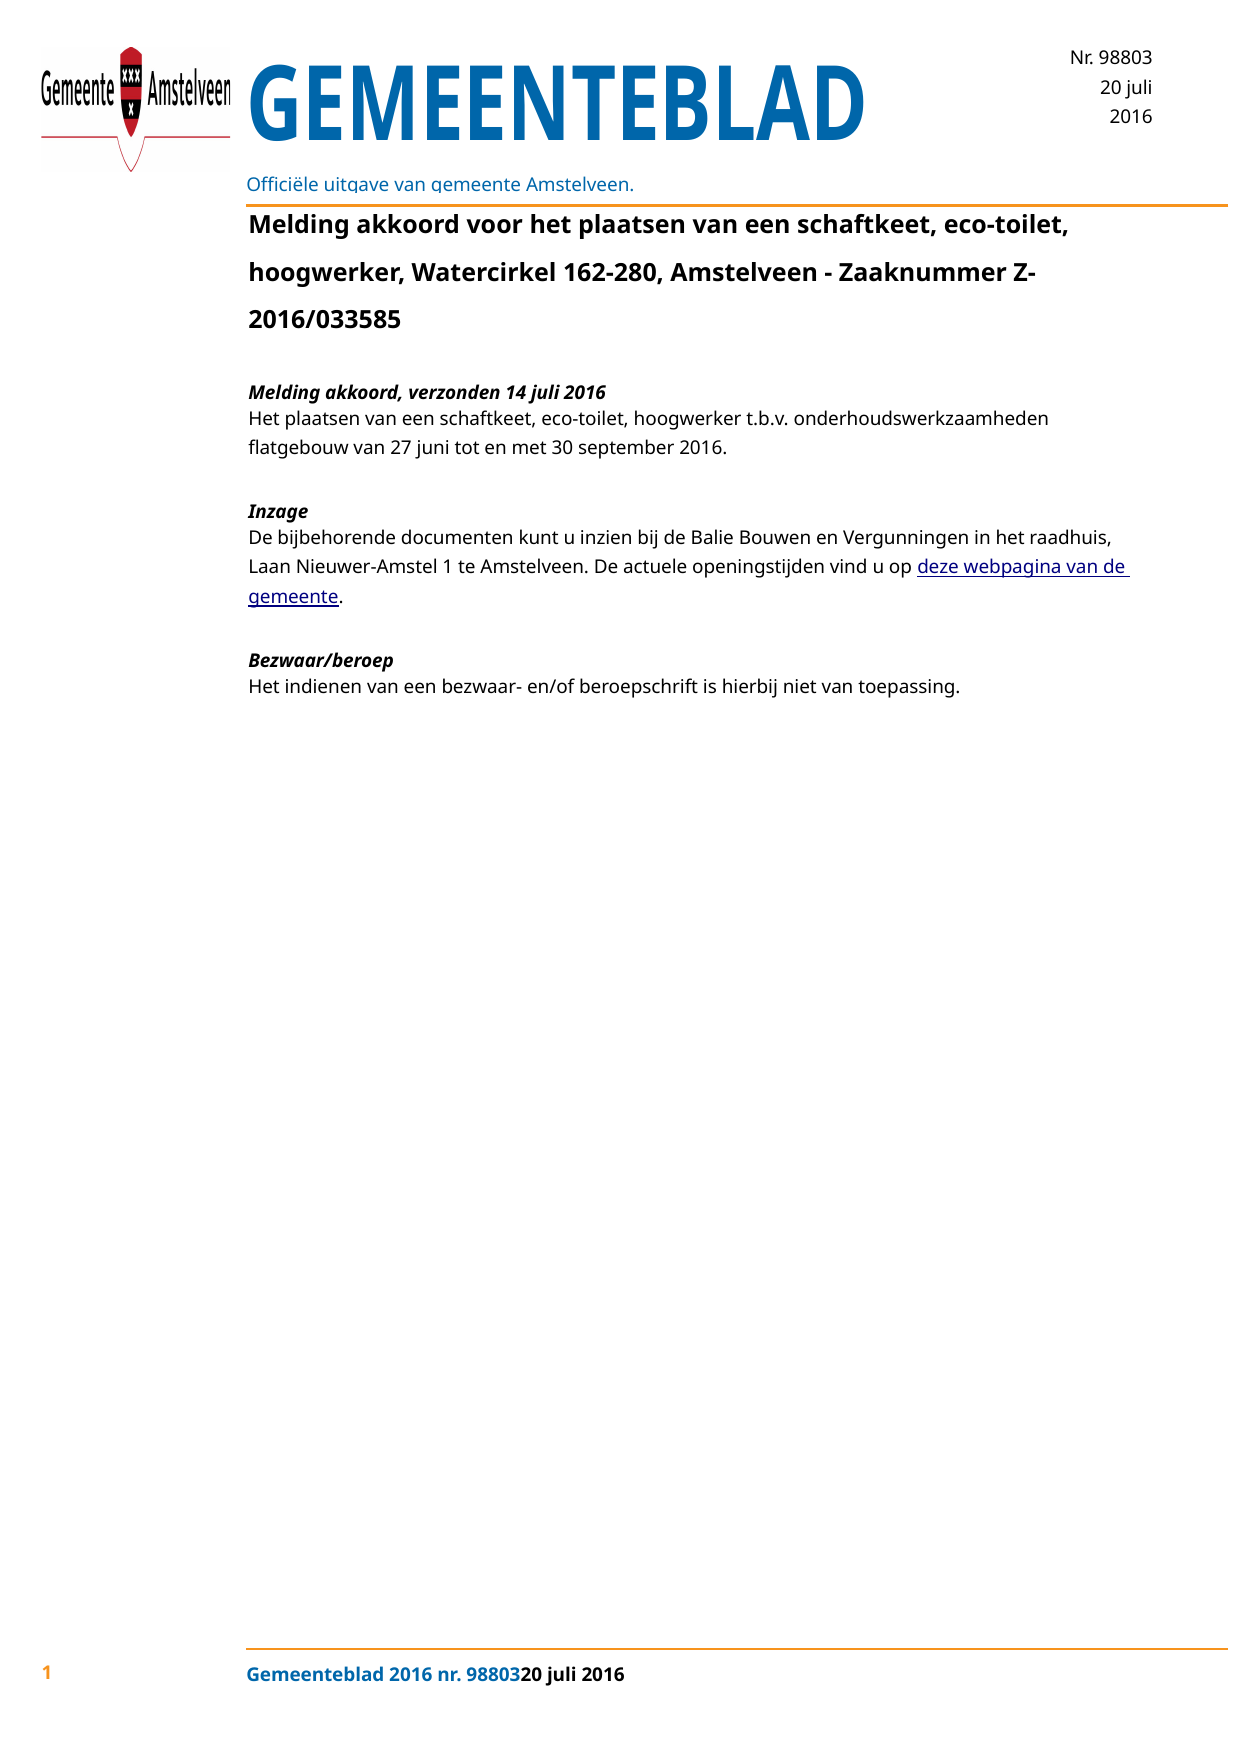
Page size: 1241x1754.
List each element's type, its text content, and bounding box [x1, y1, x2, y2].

text Inzage [248, 498, 1152, 524]
text Melding akkoord, verzonden 14 juli 2016 [248, 379, 1152, 405]
text Bezwaar/beroep [248, 647, 1152, 673]
text Het plaatsen van een schaftkeet, eco-toilet, hoogwerker t.b.v. onderhoudswerkzaamheden flatgebouw van 27 juni tot en met 30 september 2016. [248, 405, 1152, 460]
text De bijbehorende documenten kunt u inzien bij de Balie Bouwen en Vergunningen in het raadhuis, Laan Nieuwer-Amstel 1 te Amstelveen. De actuele openingstijden vind u op deze webpagina van de gemeente. [248, 524, 1152, 609]
text Melding akkoord voor het plaatsen van een schaftkeet, eco-toilet, hoogwerker, Watercirkel 162-280, Amstelveen - Zaaknummer Z-2016/033585 [248, 207, 1152, 336]
text Het indienen van een bezwaar- en/of beroepschrift is hierbij niet van toepassing. [248, 673, 1152, 699]
picture [41, 47, 231, 172]
